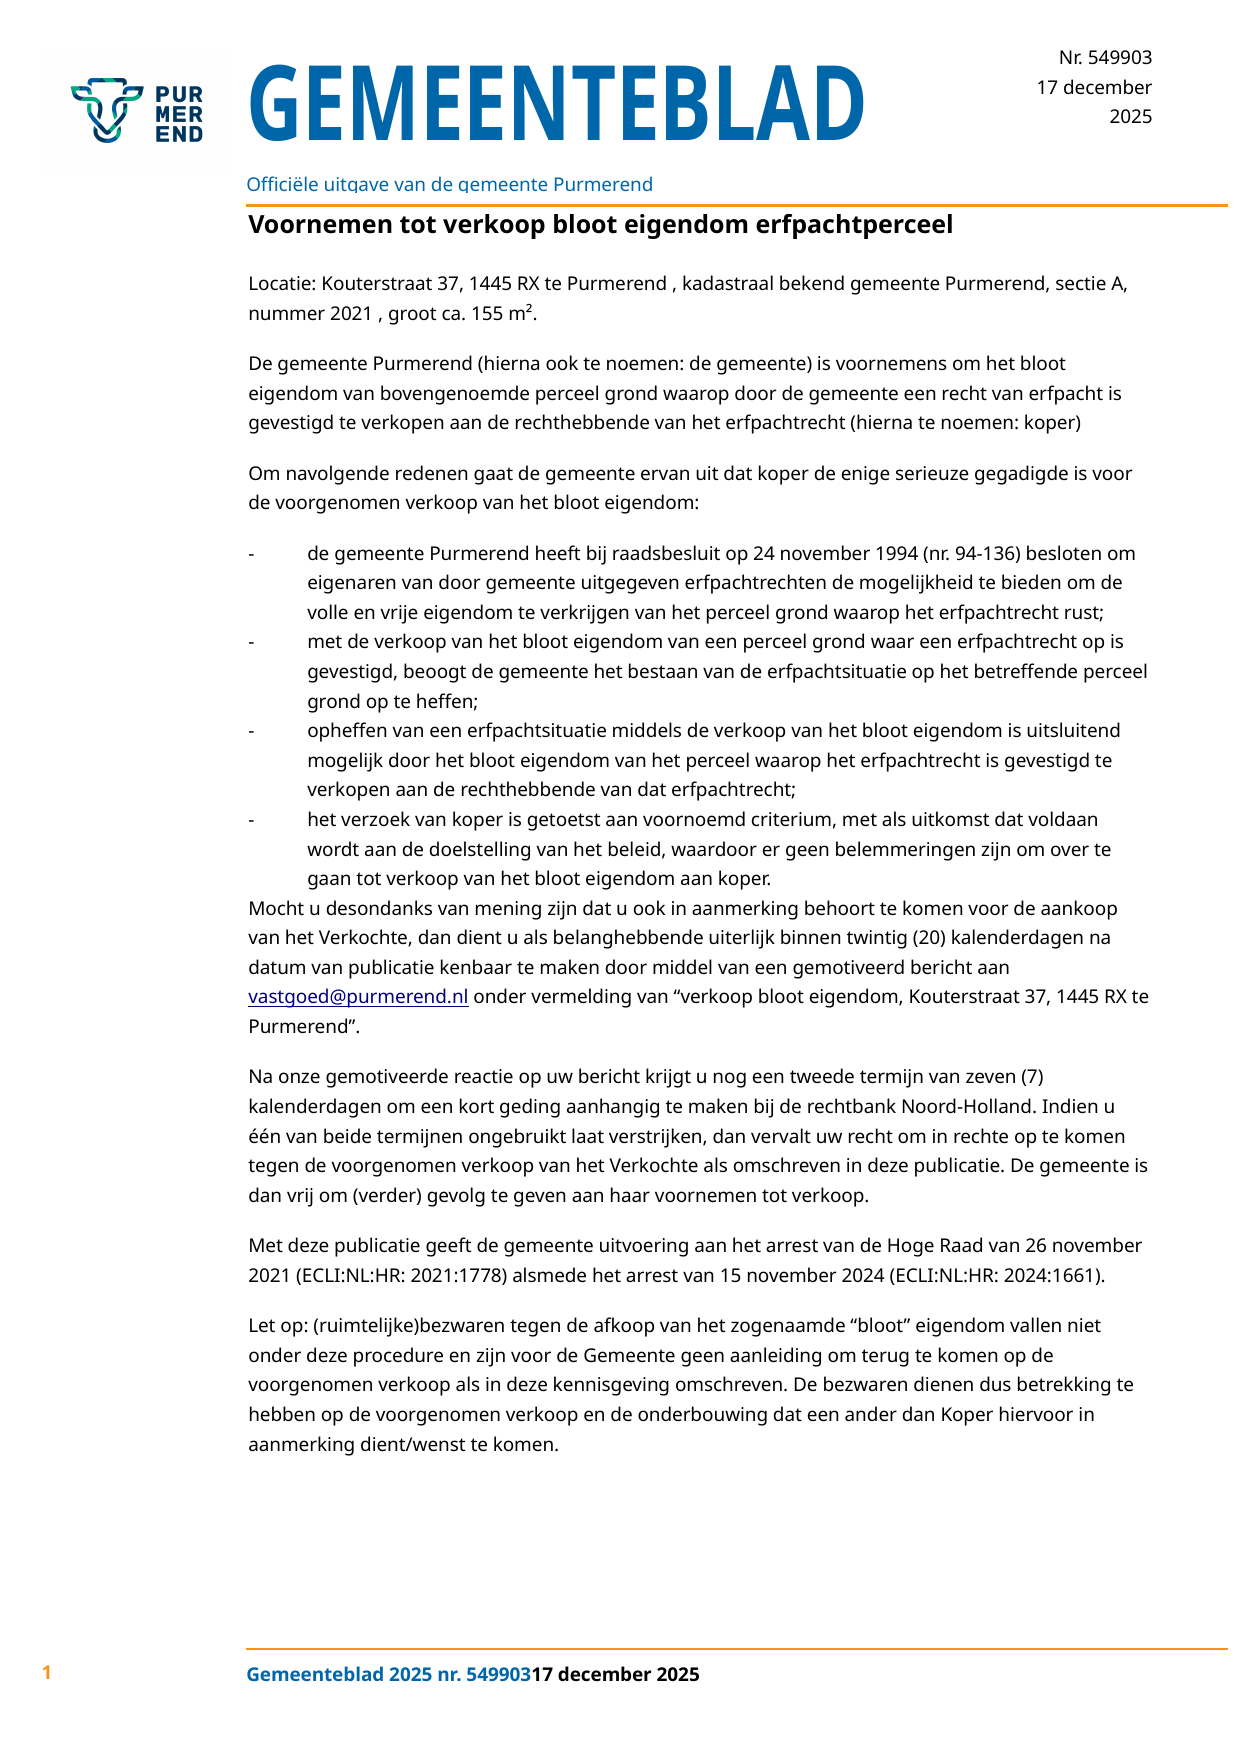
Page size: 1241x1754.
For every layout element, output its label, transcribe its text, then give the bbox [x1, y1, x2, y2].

text Let op: (ruimtelijke)bezwaren tegen de afkoop van het zogenaamde “bloot” eigendom vallen niet onder deze procedure en zijn voor de Gemeente geen aanleiding om terug te komen op de voorgenomen verkoop als in deze kennisgeving omschreven. De bezwaren dienen dus betrekking te hebben op de voorgenomen verkoop en de onderbouwing dat een ander dan Koper hiervoor in aanmerking dient/wenst te komen. [248, 1312, 1152, 1456]
text De gemeente Purmerend (hierna ook te noemen: de gemeente) is voornemens om het bloot eigendom van bovengenoemde perceel grond waarop door de gemeente een recht van erfpacht is gevestigd te verkopen aan de rechthebbende van het erfpachtrecht (hierna te noemen: koper) [248, 350, 1152, 435]
list opheffen van een erfpachtsituatie middels de verkoop van het bloot eigendom is uitsluitend mogelijk door het bloot eigendom van het perceel waarop het erfpachtrecht is gevestigd te verkopen aan de rechthebbende van dat erfpachtrecht; [248, 717, 1152, 802]
text Na onze gemotiveerde reactie op uw bericht krijgt u nog een tweede termijn van zeven (7) kalenderdagen om een kort geding aanhangig te maken bij de rechtbank Noord-Holland. Indien u één van beide termijnen ongebruikt laat verstrijken, dan vervalt uw recht om in rechte op te komen tegen de voorgenomen verkoop van het Verkochte als omschreven in deze publicatie. De gemeente is dan vrij om (verder) gevolg te geven aan haar voornemen tot verkoop. [248, 1064, 1152, 1208]
list het verzoek van koper is getoetst aan voornoemd criterium, met als uitkomst dat voldaan wordt aan de doelstelling van het beleid, waardoor er geen belemmeringen zijn om over te gaan tot verkoop van het bloot eigendom aan koper. [248, 806, 1152, 891]
text Mocht u desondanks van mening zijn dat u ook in aanmerking behoort te komen voor de aankoop van het Verkochte, dan dient u als belanghebbende uiterlijk binnen twintig (20) kalenderdagen na datum van publicatie kenbaar te maken door middel van een gemotiveerd bericht aan vastgoed@purmerend.nl onder vermelding van “verkoop bloot eigendom, Kouterstraat 37, 1445 RX te Purmerend”. [248, 895, 1152, 1039]
list met de verkoop van het bloot eigendom van een perceel grond waar een erfpachtrecht op is gevestigd, beoogt de gemeente het bestaan van de erfpachtsituatie op het betreffende perceel grond op te heffen; [248, 629, 1152, 713]
text Locatie: Kouterstraat 37, 1445 RX te Purmerend , kadastraal bekend gemeente Purmerend, sectie A, nummer 2021 , groot ca. 155 m². [248, 270, 1152, 326]
picture [41, 47, 231, 172]
text Om navolgende redenen gaat de gemeente ervan uit dat koper de enige serieuze gegadigde is voor de voorgenomen verkoop van het bloot eigendom: [248, 460, 1152, 515]
text Met deze publicatie geeft de gemeente uitvoering aan het arrest van de Hoge Raad van 26 november 2021 (ECLI:NL:HR: 2021:1778) alsmede het arrest van 15 november 2024 (ECLI:NL:HR: 2024:1661). [248, 1232, 1152, 1288]
list de gemeente Purmerend heeft bij raadsbesluit op 24 november 1994 (nr. 94-136) besloten om eigenaren van door gemeente uitgegeven erfpachtrechten de mogelijkheid te bieden om de volle en vrije eigendom te verkrijgen van het perceel grond waarop het erfpachtrecht rust; [248, 540, 1152, 625]
text Voornemen tot verkoop bloot eigendom erfpachtperceel [248, 207, 1152, 241]
